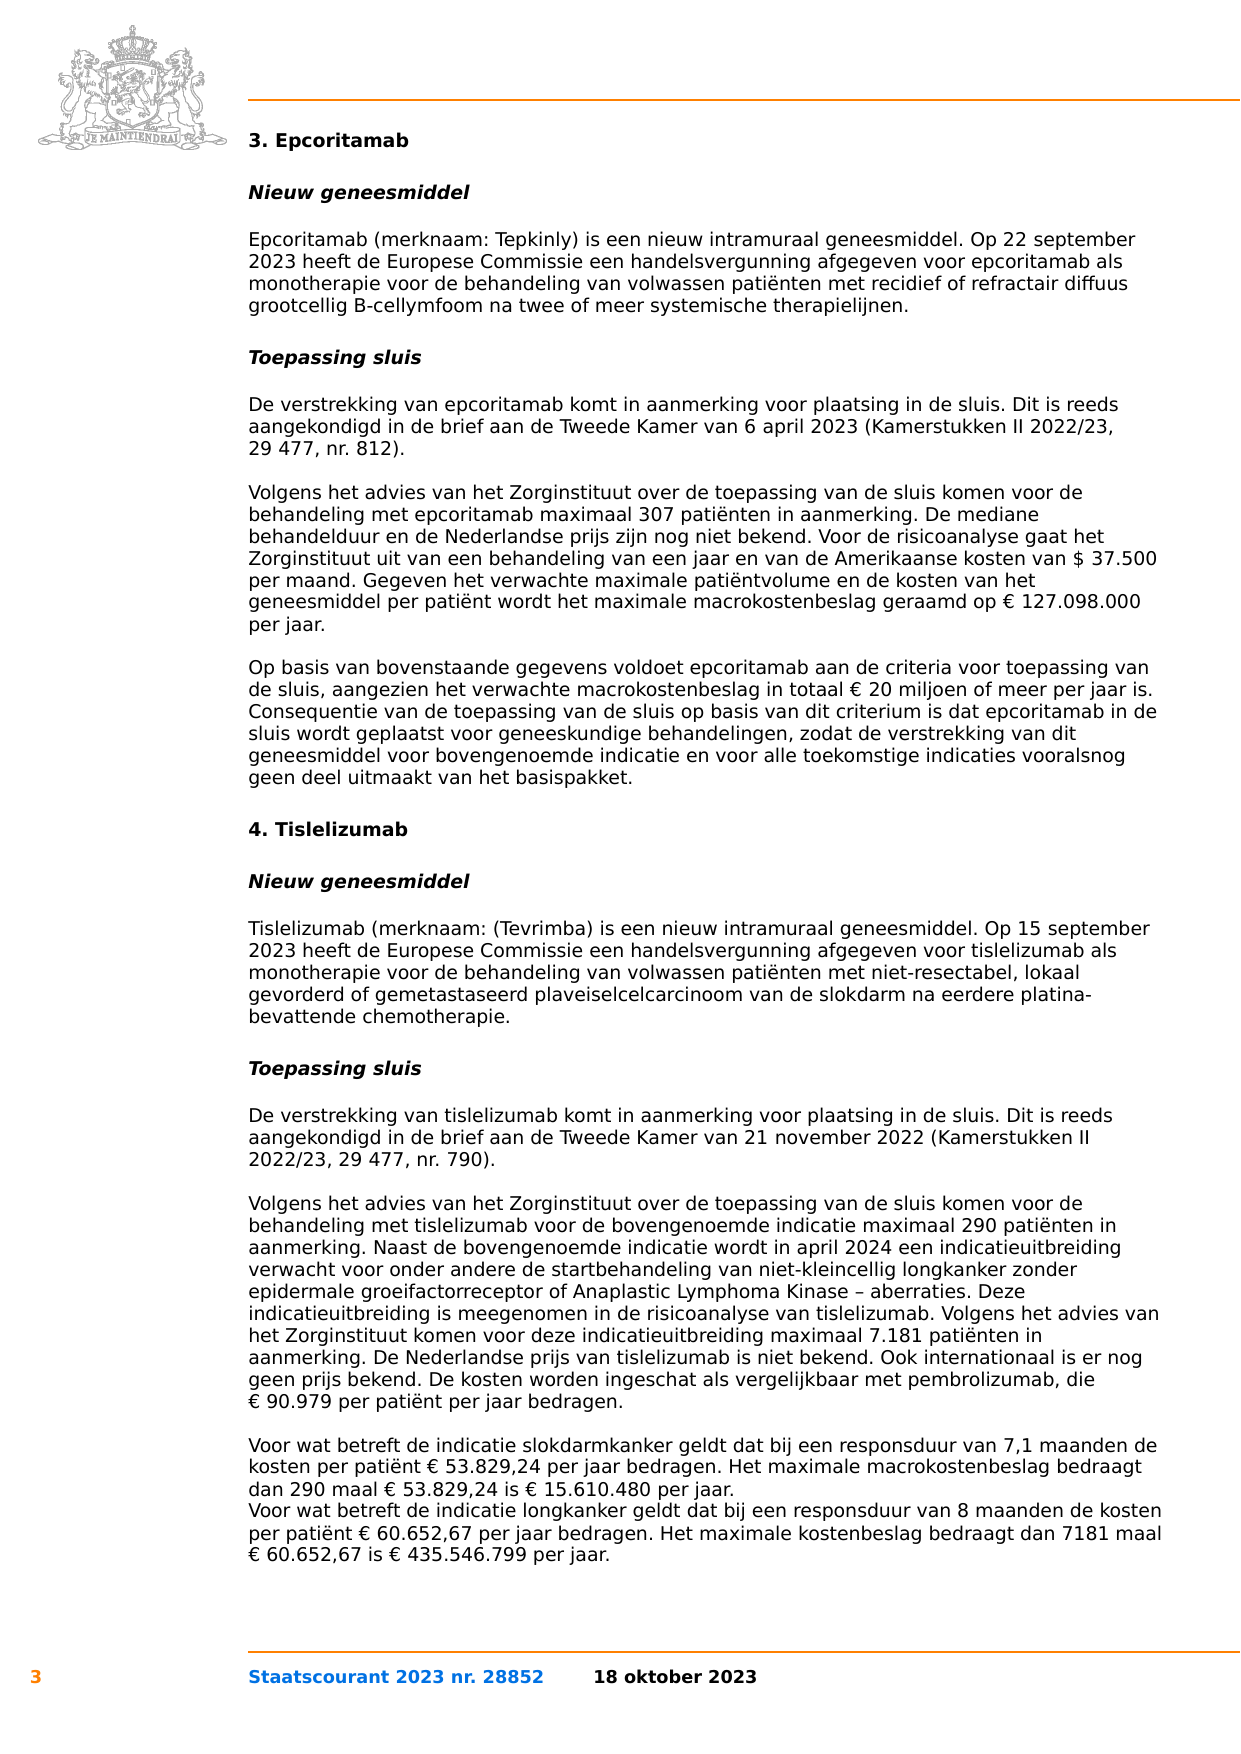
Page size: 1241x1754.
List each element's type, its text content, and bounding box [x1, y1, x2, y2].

text De verstrekking van tislelizumab komt in aanmerking voor plaatsing in de sluis. Dit is reeds aangekondigd in de brief aan de Tweede Kamer van 21 november 2022 (Kamerstukken II 2022/23, 29 477, nr. 790). [248, 1105, 1163, 1171]
subtitle Toepassing sluis [248, 1058, 1163, 1080]
subtitle 4. Tislelizumab [248, 819, 1163, 841]
subtitle Nieuw geneesmiddel [248, 182, 1163, 204]
subtitle 3. Epcoritamab [248, 130, 1163, 152]
text Op basis van bovenstaande gegevens voldoet epcoritamab aan de criteria voor toepassing van de sluis, aangezien het verwachte macrokostenbeslag in totaal € 20 miljoen of meer per jaar is. Consequentie van de toepassing van de sluis op basis van dit criterium is dat epcoritamab in de sluis wordt geplaatst voor geneeskundige behandelingen, zodat de verstrekking van dit geneesmiddel voor bovengenoemde indicatie en voor alle toekomstige indicaties vooralsnog geen deel uitmaakt van het basispakket. [248, 657, 1163, 789]
text Volgens het advies van het Zorginstituut over de toepassing van de sluis komen voor de behandeling met epcoritamab maximaal 307 patiënten in aanmerking. De mediane behandelduur en de Nederlandse prijs zijn nog niet bekend. Voor de risicoanalyse gaat het Zorginstituut uit van een behandeling van een jaar en van de Amerikaanse kosten van $ 37.500 per maand. Gegeven het verwachte maximale patiëntvolume en de kosten van het geneesmiddel per patiënt wordt het maximale macrokostenbeslag geraamd op € 127.098.000 per jaar. [248, 482, 1163, 635]
subtitle Toepassing sluis [248, 347, 1163, 369]
text Voor wat betreft de indicatie slokdarmkanker geldt dat bij een responsduur van 7,1 maanden de kosten per patiënt € 53.829,24 per jaar bedragen. Het maximale macrokostenbeslag bedraagt dan 290 maal € 53.829,24 is € 15.610.480 per jaar. [248, 1434, 1163, 1500]
text Tislelizumab (merknaam: (Tevrimba) is een nieuw intramuraal geneesmiddel. Op 15 september 2023 heeft de Europese Commissie een handelsvergunning afgegeven voor tislelizumab als monotherapie voor de behandeling van volwassen patiënten met niet-resectabel, lokaal gevorderd of gemetastaseerd plaveiselcelcarcinoom van de slokdarm na eerdere platina-bevattende chemotherapie. [248, 918, 1163, 1028]
picture [38, 25, 227, 150]
text Voor wat betreft de indicatie longkanker geldt dat bij een responsduur van 8 maanden de kosten per patiënt € 60.652,67 per jaar bedragen. Het maximale kostenbeslag bedraagt dan 7181 maal € 60.652,67 is € 435.546.799 per jaar. [248, 1500, 1163, 1566]
text Epcoritamab (merknaam: Tepkinly) is een nieuw intramuraal geneesmiddel. Op 22 september 2023 heeft de Europese Commissie een handelsvergunning afgegeven voor epcoritamab als monotherapie voor de behandeling van volwassen patiënten met recidief of refractair diffuus grootcellig B-cellymfoom na twee of meer systemische therapielijnen. [248, 229, 1163, 317]
text De verstrekking van epcoritamab komt in aanmerking voor plaatsing in de sluis. Dit is reeds aangekondigd in de brief aan de Tweede Kamer van 6 april 2023 (Kamerstukken II 2022/23, 29 477, nr. 812). [248, 394, 1163, 460]
subtitle Nieuw geneesmiddel [248, 871, 1163, 893]
text Volgens het advies van het Zorginstituut over de toepassing van de sluis komen voor de behandeling met tislelizumab voor de bovengenoemde indicatie maximaal 290 patiënten in aanmerking. Naast de bovengenoemde indicatie wordt in april 2024 een indicatieuitbreiding verwacht voor onder andere de startbehandeling van niet-kleincellig longkanker zonder epidermale groeifactorreceptor of Anaplastic Lymphoma Kinase – aberraties. Deze indicatieuitbreiding is meegenomen in de risicoanalyse van tislelizumab. Volgens het advies van het Zorginstituut komen voor deze indicatieuitbreiding maximaal 7.181 patiënten in aanmerking. De Nederlandse prijs van tislelizumab is niet bekend. Ook internationaal is er nog geen prijs bekend. De kosten worden ingeschat als vergelijkbaar met pembrolizumab, die € 90.979 per patiënt per jaar bedragen. [248, 1193, 1163, 1413]
